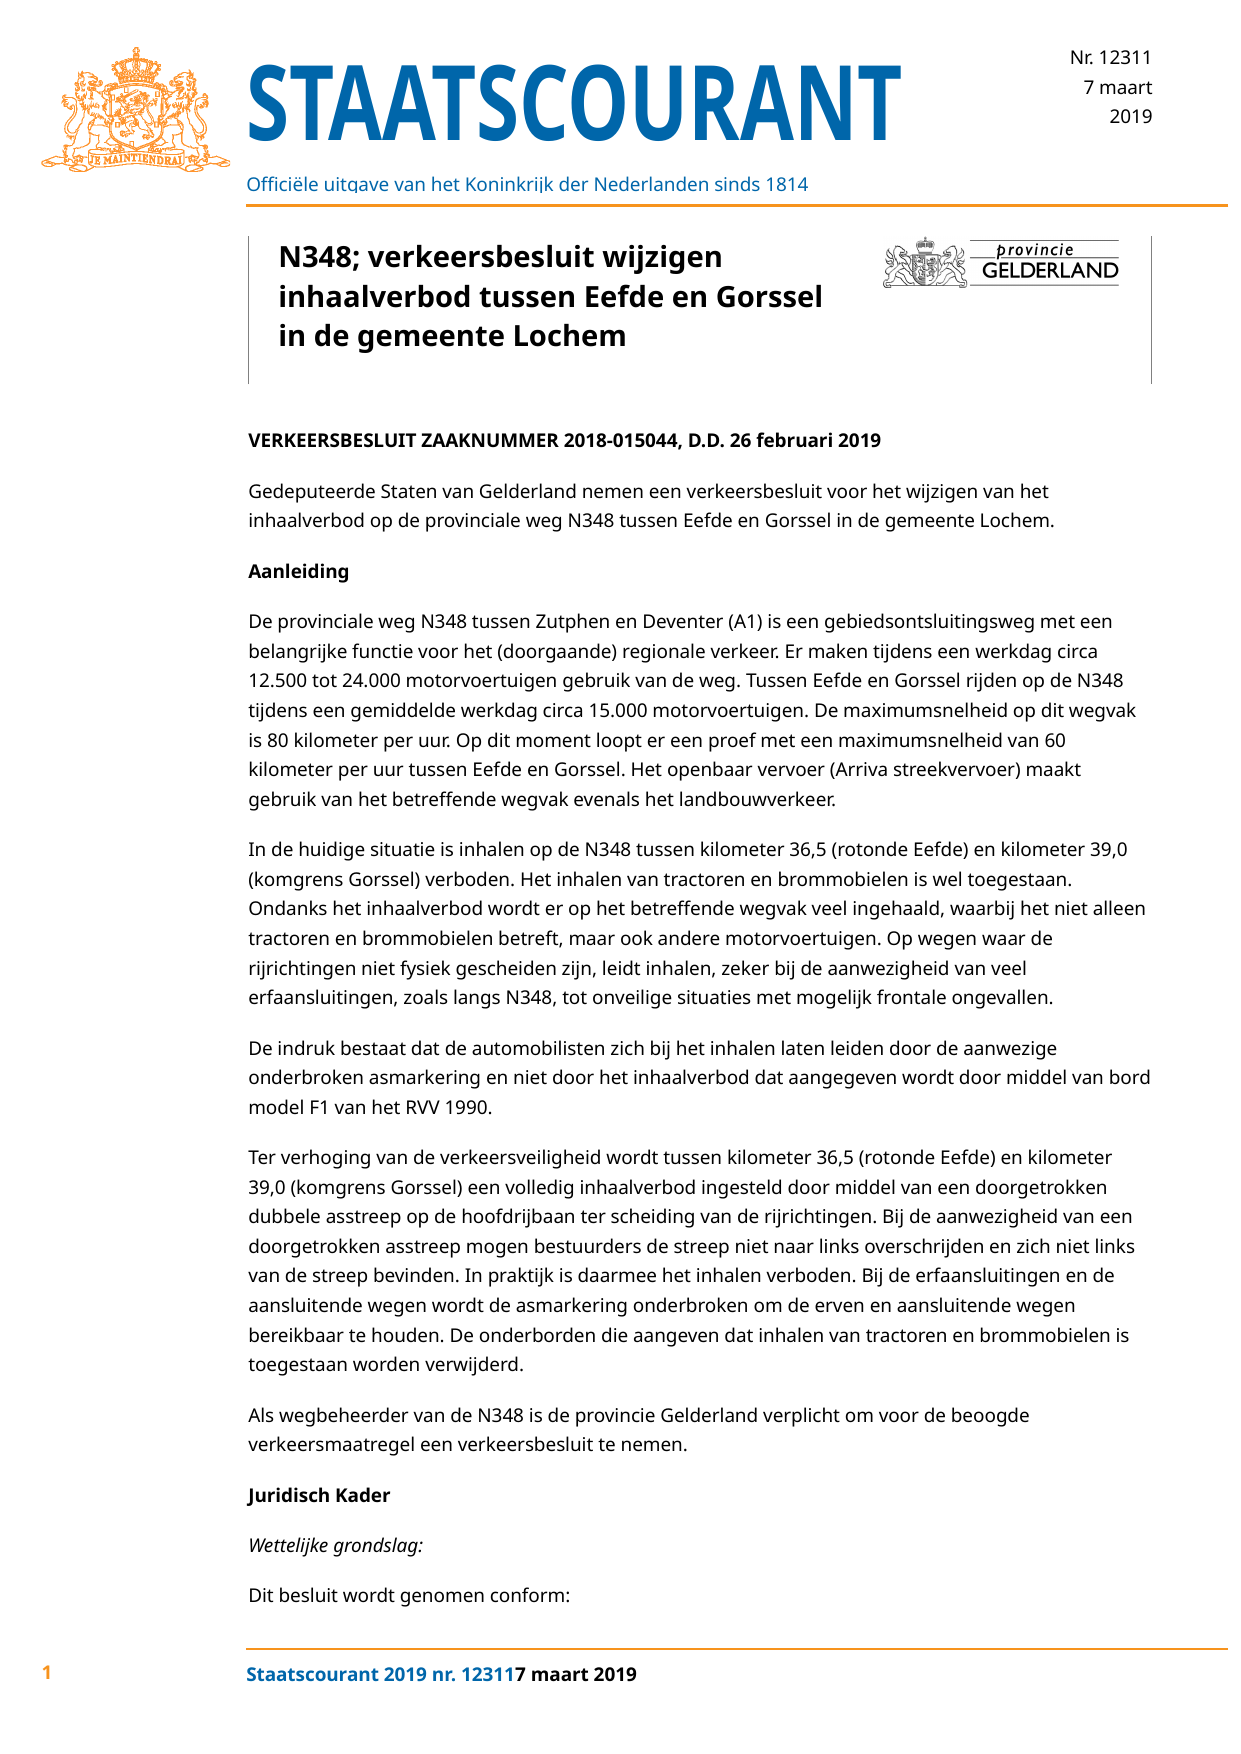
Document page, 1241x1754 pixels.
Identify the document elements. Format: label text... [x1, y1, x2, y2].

text Aanleiding [248, 558, 1152, 584]
text De provinciale weg N348 tussen Zutphen en Deventer (A1) is een gebiedsontsluitingsweg met een belangrijke functie voor het (doorgaande) regionale verkeer. Er maken tijdens een werkdag circa 12.500 tot 24.000 motorvoertuigen gebruik van de weg. Tussen Eefde en Gorssel rijden op de N348 tijdens een gemiddelde werkdag circa 15.000 motorvoertuigen. De maximumsnelheid op dit wegvak is 80 kilometer per uur. Op dit moment loopt er een proef met een maximumsnelheid van 60 kilometer per uur tussen Eefde en Gorssel. Het openbaar vervoer (Arriva streekvervoer) maakt gebruik van het betreffende wegvak evenals het landbouwverkeer. [248, 608, 1152, 812]
text Gedeputeerde Staten van Gelderland nemen een verkeersbesluit voor het wijzigen van het inhaalverbod op de provinciale weg N348 tussen Eefde en Gorssel in de gemeente Lochem. [248, 478, 1152, 533]
text Juridisch Kader [248, 1482, 1152, 1507]
text Wettelijke grondslag: [248, 1532, 1152, 1558]
text VERKEERSBESLUIT ZAAKNUMMER 2018-015044, D.D. 26 februari 2019 [248, 428, 1152, 453]
text Ter verhoging van de verkeersveiligheid wordt tussen kilometer 36,5 (rotonde Eefde) en kilometer 39,0 (komgrens Gorssel) een volledig inhaalverbod ingesteld door middel van een doorgetrokken dubbele asstreep op de hoofdrijbaan ter scheiding van de rijrichtingen. Bij de aanwezigheid van een doorgetrokken asstreep mogen bestuurders de streep niet naar links overschrijden en zich niet links van de streep bevinden. In praktijk is daarmee het inhalen verboden. Bij de erfaansluitingen en de aansluitende wegen wordt de asmarkering onderbroken om de erven en aansluitende wegen bereikbaar te houden. De onderborden die aangeven dat inhalen van tractoren en brommobielen is toegestaan worden verwijderd. [248, 1144, 1152, 1377]
table_header [850, 236, 1151, 384]
text De indruk bestaat dat de automobilisten zich bij het inhalen laten leiden door de aanwezige onderbroken asmarkering en niet door het inhaalverbod dat aangegeven wordt door middel van bord model F1 van het RVV 1990. [248, 1035, 1152, 1119]
text In de huidige situatie is inhalen op de N348 tussen kilometer 36,5 (rotonde Eefde) en kilometer 39,0 (komgrens Gorssel) verboden. Het inhalen van tractoren en brommobielen is wel toegestaan. Ondanks het inhaalverbod wordt er op het betreffende wegvak veel ingehaald, waarbij het niet alleen tractoren en brommobielen betreft, maar ook andere motorvoertuigen. Op wegen waar de rijrichtingen niet fysiek gescheiden zijn, leidt inhalen, zeker bij de aanwezigheid van veel erfaansluitingen, zoals langs N348, tot onveilige situaties met mogelijk frontale ongevallen. [248, 836, 1152, 1010]
text Dit besluit wordt genomen conform: [248, 1583, 1152, 1608]
text Als wegbeheerder van de N348 is de provincie Gelderland verplicht om voor de beoogde verkeersmaatregel een verkeersbesluit te nemen. [248, 1402, 1152, 1457]
picture [41, 47, 231, 172]
picture [882, 236, 1119, 290]
table_header N348; verkeersbesluit wijzigen inhaalverbod tussen Eefde en Gorssel in de gemeente Lochem [249, 236, 850, 384]
